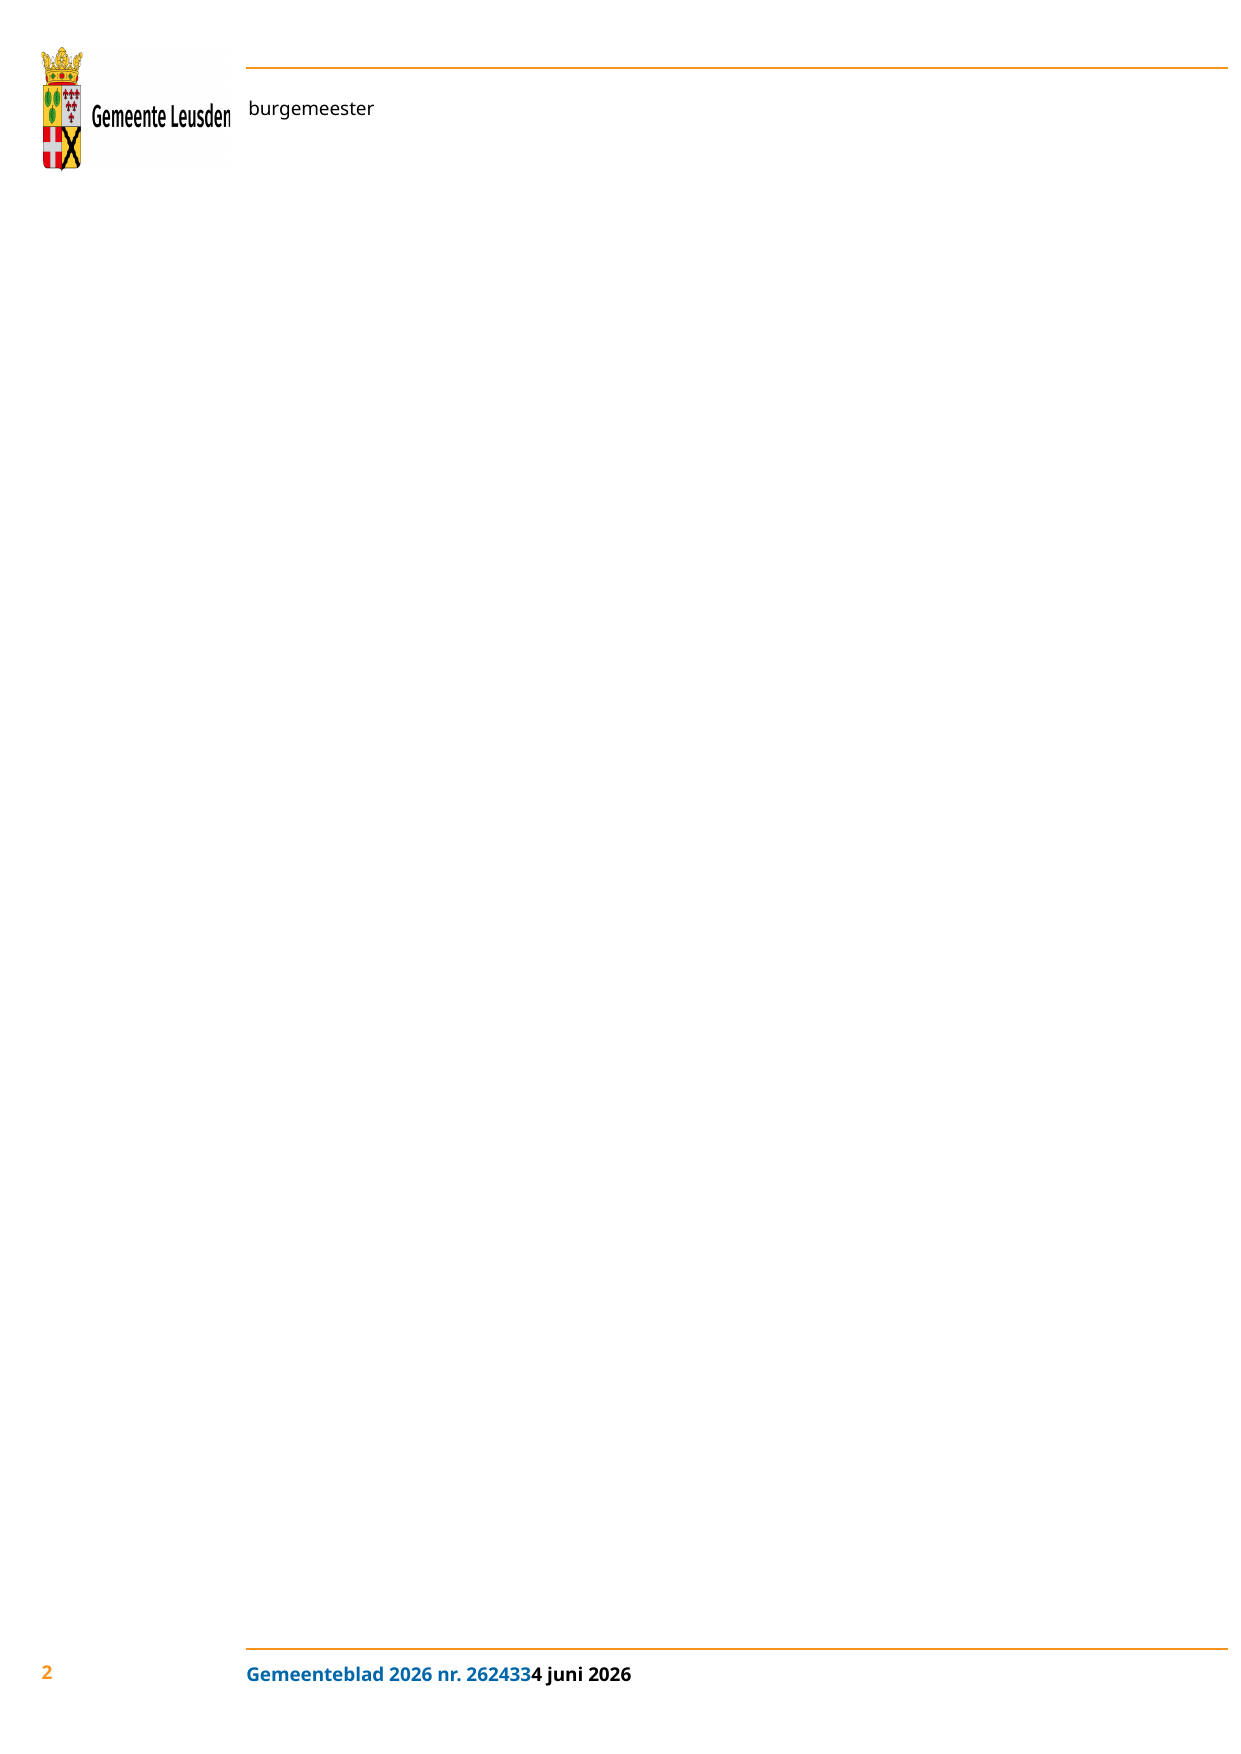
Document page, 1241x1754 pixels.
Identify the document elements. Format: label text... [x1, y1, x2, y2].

picture [41, 47, 231, 172]
text burgemeester [248, 95, 1152, 121]
